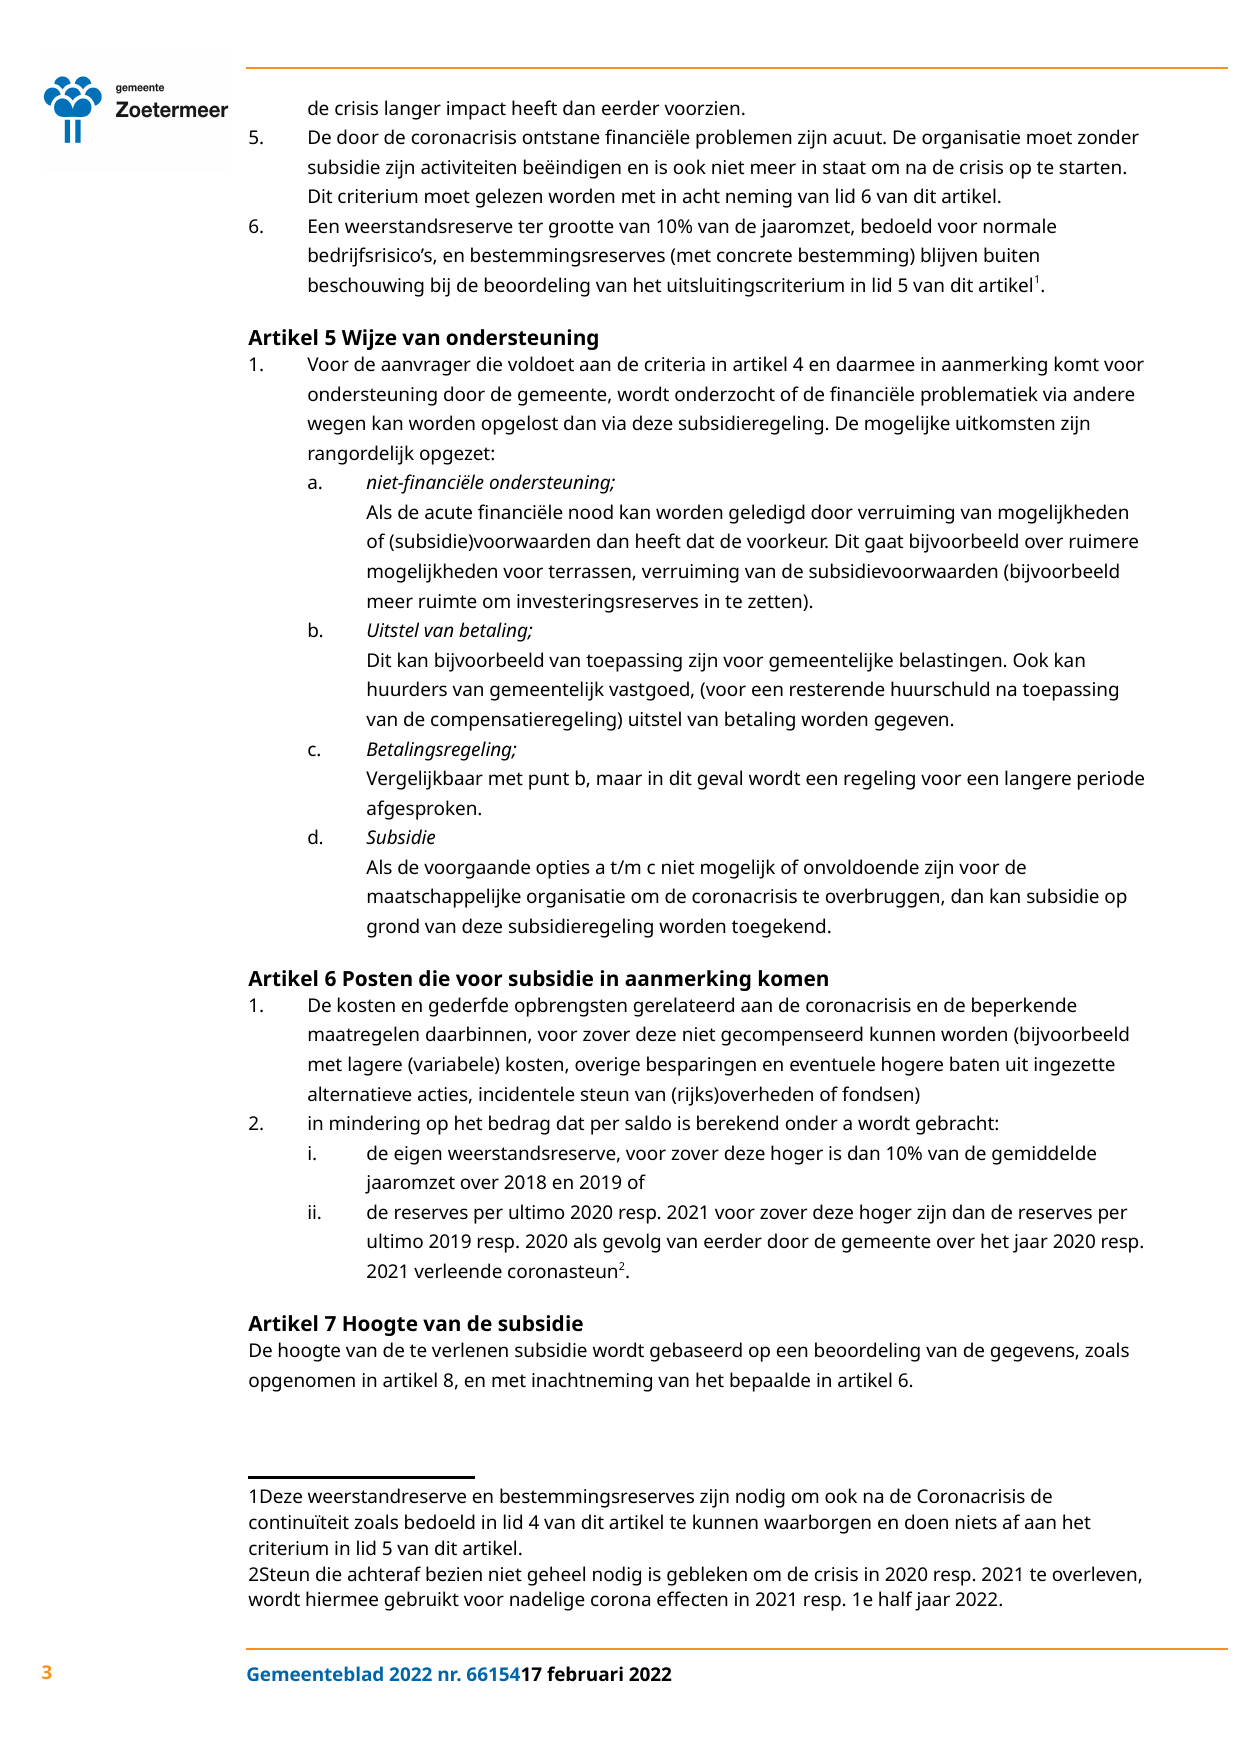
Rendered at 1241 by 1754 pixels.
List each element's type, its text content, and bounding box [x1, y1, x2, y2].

list Uitstel van betaling; [307, 617, 1152, 643]
text Artikel 7 Hoogte van de subsidie [248, 1309, 1152, 1337]
list Een weerstandsreserve ter grootte van 10% van de jaaromzet, bedoeld voor normale bedrijfsrisico’s, en bestemmingsreserves (met concrete bestemming) blijven buiten beschouwing bij de beoordeling van het uitsluitingscriterium in lid 5 van dit artikel. [248, 213, 1152, 298]
list Subsidie [307, 824, 1152, 850]
list Deze weerstandreserve en bestemmingsreserves zijn nodig om ook na de Coronacrisis de continuïteit zoals bedoeld in lid 4 van dit artikel te kunnen waarborgen en doen niets af aan het criterium in lid 5 van dit artikel. [248, 1483, 1152, 1561]
list de eigen weerstandsreserve, voor zover deze hoger is dan 10% van de gemiddelde jaaromzet over 2018 en 2019 of [307, 1140, 1152, 1195]
list Voor de aanvrager die voldoet aan de criteria in artikel 4 en daarmee in aanmerking komt voor ondersteuning door de gemeente, wordt onderzocht of de financiële problematiek via andere wegen kan worden opgelost dan via deze subsidieregeling. De mogelijke uitkomsten zijn rangordelijk opgezet: [248, 351, 1152, 466]
list de crisis langer impact heeft dan eerder voorzien. [248, 95, 1152, 121]
list de reserves per ultimo 2020 resp. 2021 voor zover deze hoger zijn dan de reserves per ultimo 2019 resp. 2020 als gevolg van eerder door de gemeente over het jaar 2020 resp. 2021 verleende coronasteun. [307, 1199, 1152, 1284]
list Betalingsregeling; [307, 736, 1152, 761]
list Als de acute financiële nood kan worden geledigd door verruiming van mogelijkheden of (subsidie)voorwaarden dan heeft dat de voorkeur. Dit gaat bijvoorbeeld over ruimere mogelijkheden voor terrassen, verruiming van de subsidievoorwaarden (bijvoorbeeld meer ruimte om investeringsreserves in te zetten). [307, 499, 1152, 613]
text De hoogte van de te verlenen subsidie wordt gebaseerd op een beoordeling van de gegevens, zoals opgenomen in artikel 8, en met inachtneming van het bepaalde in artikel 6. [248, 1337, 1152, 1392]
list Als de voorgaande opties a t/m c niet mogelijk of onvoldoende zijn voor de maatschappelijke organisatie om de coronacrisis te overbruggen, dan kan subsidie op grond van deze subsidieregeling worden toegekend. [307, 854, 1152, 939]
list Steun die achteraf bezien niet geheel nodig is gebleken om de crisis in 2020 resp. 2021 te overleven, wordt hiermee gebruikt voor nadelige corona effecten in 2021 resp. 1e half jaar 2022. [248, 1561, 1152, 1612]
list niet-financiële ondersteuning; [307, 469, 1152, 495]
text Artikel 5 Wijze van ondersteuning [248, 323, 1152, 351]
list Vergelijkbaar met punt b, maar in dit geval wordt een regeling voor een langere periode afgesproken. [307, 765, 1152, 821]
text Artikel 6 Posten die voor subsidie in aanmerking komen [248, 964, 1152, 992]
list De door de coronacrisis ontstane financiële problemen zijn acuut. De organisatie moet zonder subsidie zijn activiteiten beëindigen en is ook niet meer in staat om na de crisis op te starten. Dit criterium moet gelezen worden met in acht neming van lid 6 van dit artikel. [248, 124, 1152, 209]
list in mindering op het bedrag dat per saldo is berekend onder a wordt gebracht: [248, 1110, 1152, 1136]
list De kosten en gederfde opbrengsten gerelateerd aan de coronacrisis en de beperkende maatregelen daarbinnen, voor zover deze niet gecompenseerd kunnen worden (bijvoorbeeld met lagere (variabele) kosten, overige besparingen en eventuele hogere baten uit ingezette alternatieve acties, incidentele steun van (rijks)overheden of fondsen) [248, 992, 1152, 1107]
picture [41, 47, 231, 172]
list Dit kan bijvoorbeeld van toepassing zijn voor gemeentelijke belastingen. Ook kan huurders van gemeentelijk vastgoed, (voor een resterende huurschuld na toepassing van de compensatieregeling) uitstel van betaling worden gegeven. [307, 647, 1152, 732]
